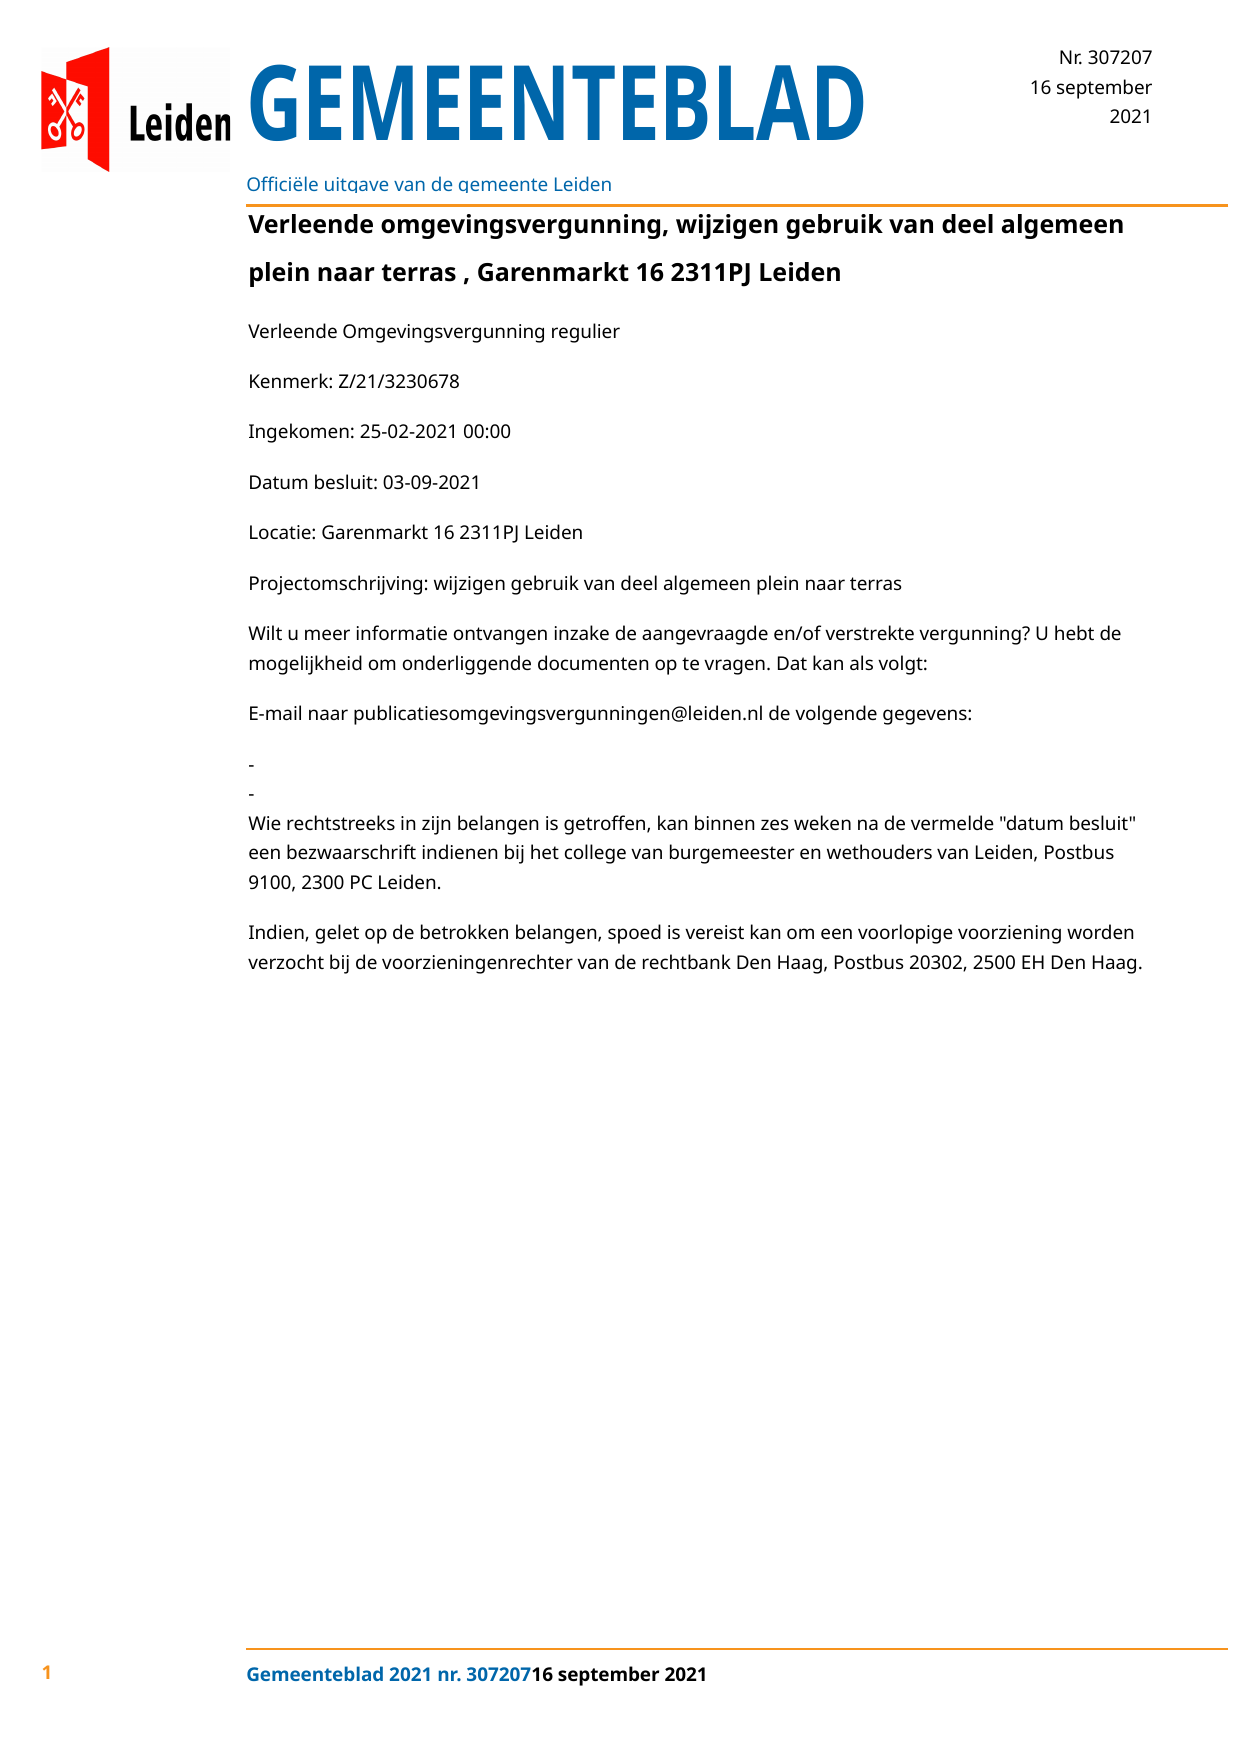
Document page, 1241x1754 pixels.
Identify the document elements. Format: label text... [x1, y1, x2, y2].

text E-mail naar publicatiesomgevingsvergunningen@leiden.nl de volgende gegevens: [248, 700, 1152, 726]
text Datum besluit: 03-09-2021 [248, 469, 1152, 495]
text Indien, gelet op de betrokken belangen, spoed is vereist kan om een voorlopige voorziening worden verzocht bij de voorzieningenrechter van de rechtbank Den Haag, Postbus 20302, 2500 EH Den Haag. [248, 919, 1152, 975]
picture [41, 47, 231, 172]
text Wilt u meer informatie ontvangen inzake de aangevraagde en/of verstrekte vergunning? U hebt de mogelijkheid om onderliggende documenten op te vragen. Dat kan als volgt: [248, 620, 1152, 676]
text Verleende Omgevingsvergunning regulier [248, 318, 1152, 344]
text Locatie: Garenmarkt 16 2311PJ Leiden [248, 519, 1152, 545]
text Kenmerk: Z/21/3230678 [248, 368, 1152, 394]
text Ingekomen: 25-02-2021 00:00 [248, 419, 1152, 444]
text Wie rechtstreeks in zijn belangen is getroffen, kan binnen zes weken na de vermelde "datum besluit" een bezwaarschrift indienen bij het college van burgemeester en wethouders van Leiden, Postbus 9100, 2300 PC Leiden. [248, 810, 1152, 895]
text Verleende omgevingsvergunning, wijzigen gebruik van deel algemeen plein naar terras , Garenmarkt 16 2311PJ Leiden [248, 207, 1152, 288]
text Projectomschrijving: wijzigen gebruik van deel algemeen plein naar terras [248, 570, 1152, 596]
